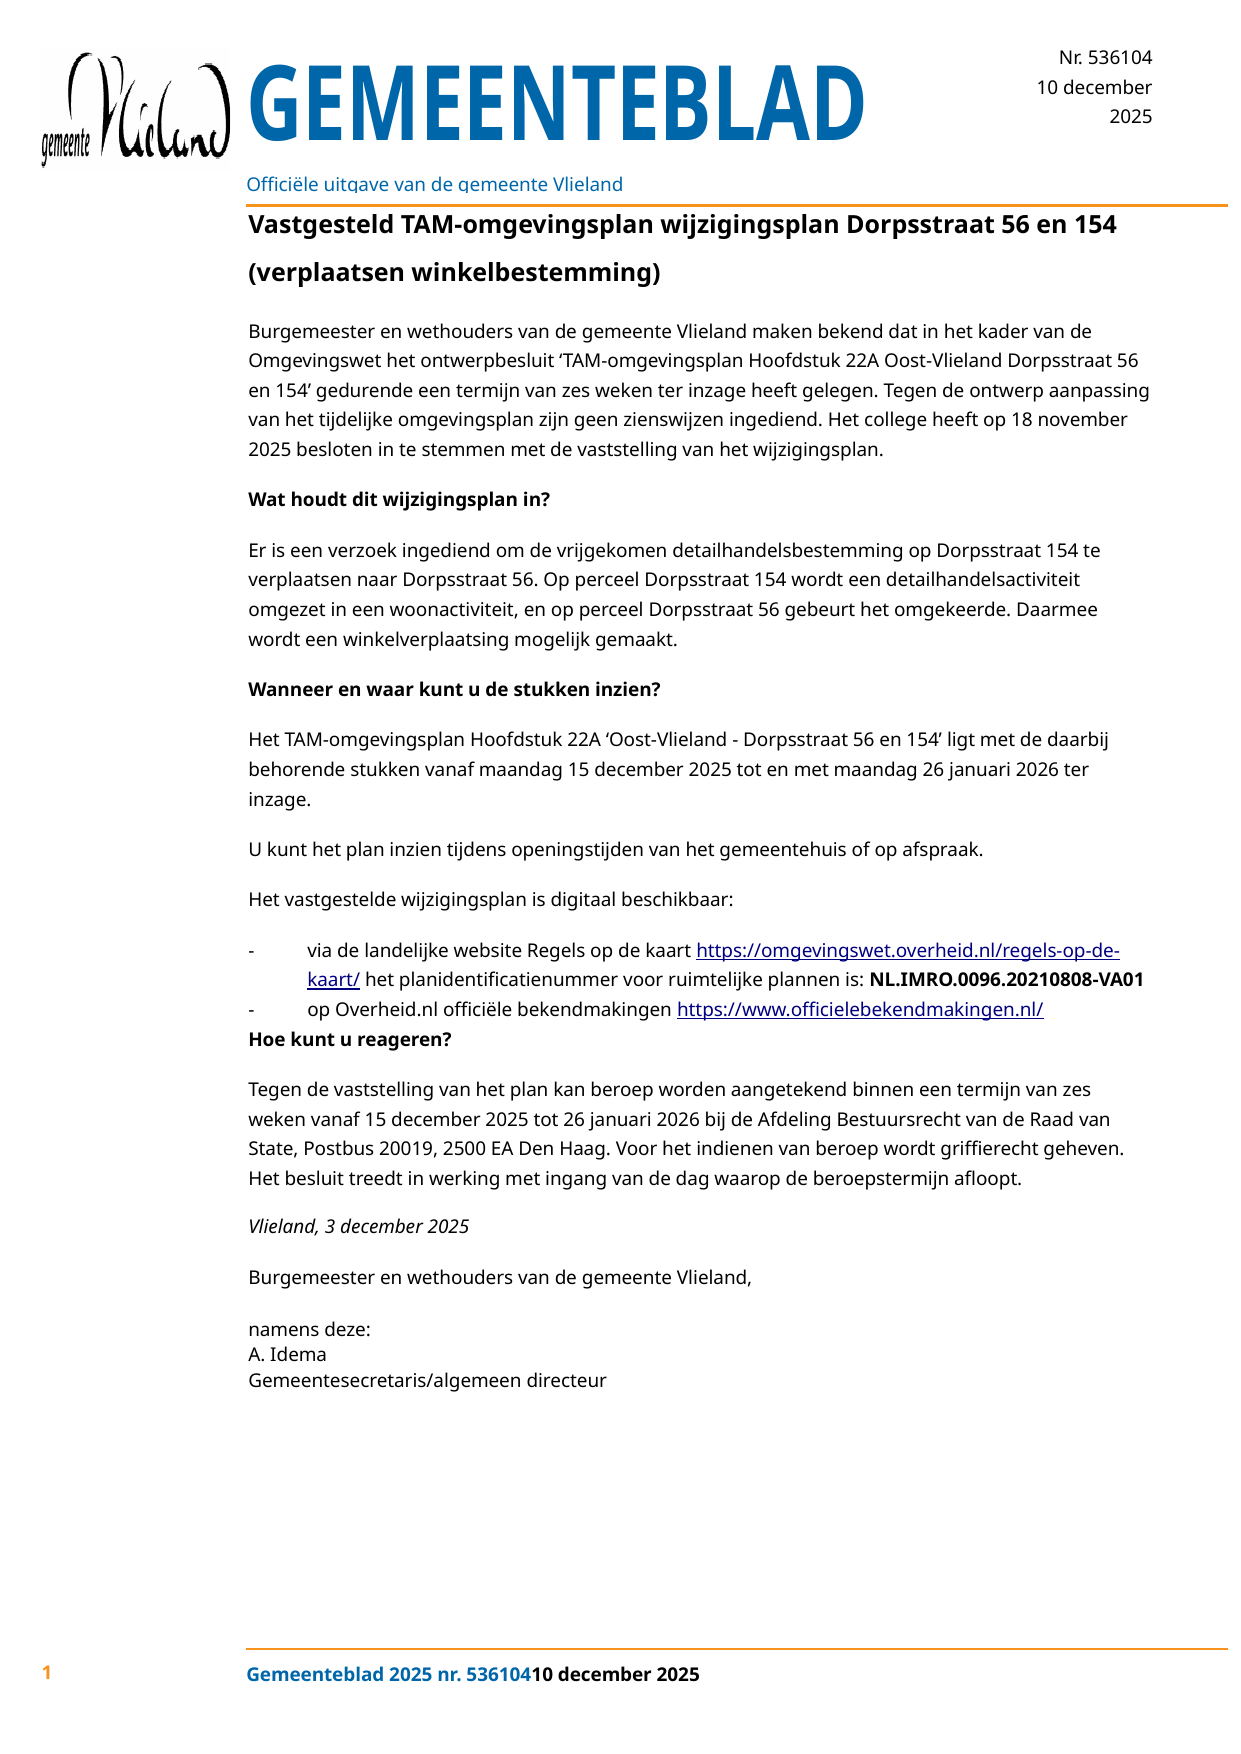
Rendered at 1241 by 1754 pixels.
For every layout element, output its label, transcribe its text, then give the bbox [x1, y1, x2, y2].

text Het vastgestelde wijzigingsplan is digitaal beschikbaar: [248, 887, 1152, 912]
text namens deze: [248, 1316, 1152, 1341]
text A. Idema [248, 1341, 1152, 1367]
picture [41, 47, 231, 172]
list via de landelijke website Regels op de kaart https://omgevingswet.overheid.nl/regels-op-de-kaart/ het planidentificatienummer voor ruimtelijke plannen is: NL.IMRO.0096.20210808-VA01 [248, 937, 1152, 992]
text Burgemeester en wethouders van de gemeente Vlieland maken bekend dat in het kader van de Omgevingswet het ontwerpbesluit ‘TAM-omgevingsplan Hoofdstuk 22A Oost-Vlieland Dorpsstraat 56 en 154’ gedurende een termijn van zes weken ter inzage heeft gelegen. Tegen de ontwerp aanpassing van het tijdelijke omgevingsplan zijn geen zienswijzen ingediend. Het college heeft op 18 november 2025 besloten in te stemmen met de vaststelling van het wijzigingsplan. [248, 318, 1152, 462]
text Burgemeester en wethouders van de gemeente Vlieland, [248, 1264, 1152, 1290]
text Vastgesteld TAM-omgevingsplan wijzigingsplan Dorpsstraat 56 en 154 (verplaatsen winkelbestemming) [248, 207, 1152, 288]
text Hoe kunt u reageren? [248, 1026, 1152, 1052]
text Het TAM-omgevingsplan Hoofdstuk 22A ‘Oost-Vlieland - Dorpsstraat 56 en 154’ ligt met de daarbij behorende stukken vanaf maandag 15 december 2025 tot en met maandag 26 januari 2026 ter inzage. [248, 727, 1152, 812]
text U kunt het plan inzien tijdens openingstijden van het gemeentehuis of op afspraak. [248, 836, 1152, 862]
text Wat houdt dit wijzigingsplan in? [248, 487, 1152, 512]
text Vlieland, 3 december 2025 [248, 1213, 1152, 1238]
text Gemeentesecretaris/algemeen directeur [248, 1367, 1152, 1393]
text Er is een verzoek ingediend om de vrijgekomen detailhandelsbestemming op Dorpsstraat 154 te verplaatsen naar Dorpsstraat 56. Op perceel Dorpsstraat 154 wordt een detailhandelsactiviteit omgezet in een woonactiviteit, en op perceel Dorpsstraat 56 gebeurt het omgekeerde. Daarmee wordt een winkelverplaatsing mogelijk gemaakt. [248, 537, 1152, 652]
text Tegen de vaststelling van het plan kan beroep worden aangetekend binnen een termijn van zes weken vanaf 15 december 2025 tot 26 januari 2026 bij de Afdeling Bestuursrecht van de Raad van State, Postbus 20019, 2500 EA Den Haag. Voor het indienen van beroep wordt griffierecht geheven. Het besluit treedt in werking met ingang van de dag waarop de beroepstermijn afloopt. [248, 1076, 1152, 1191]
list op Overheid.nl officiële bekendmakingen https://www.officielebekendmakingen.nl/ [248, 996, 1152, 1022]
text Wanneer en waar kunt u de stukken inzien? [248, 676, 1152, 702]
